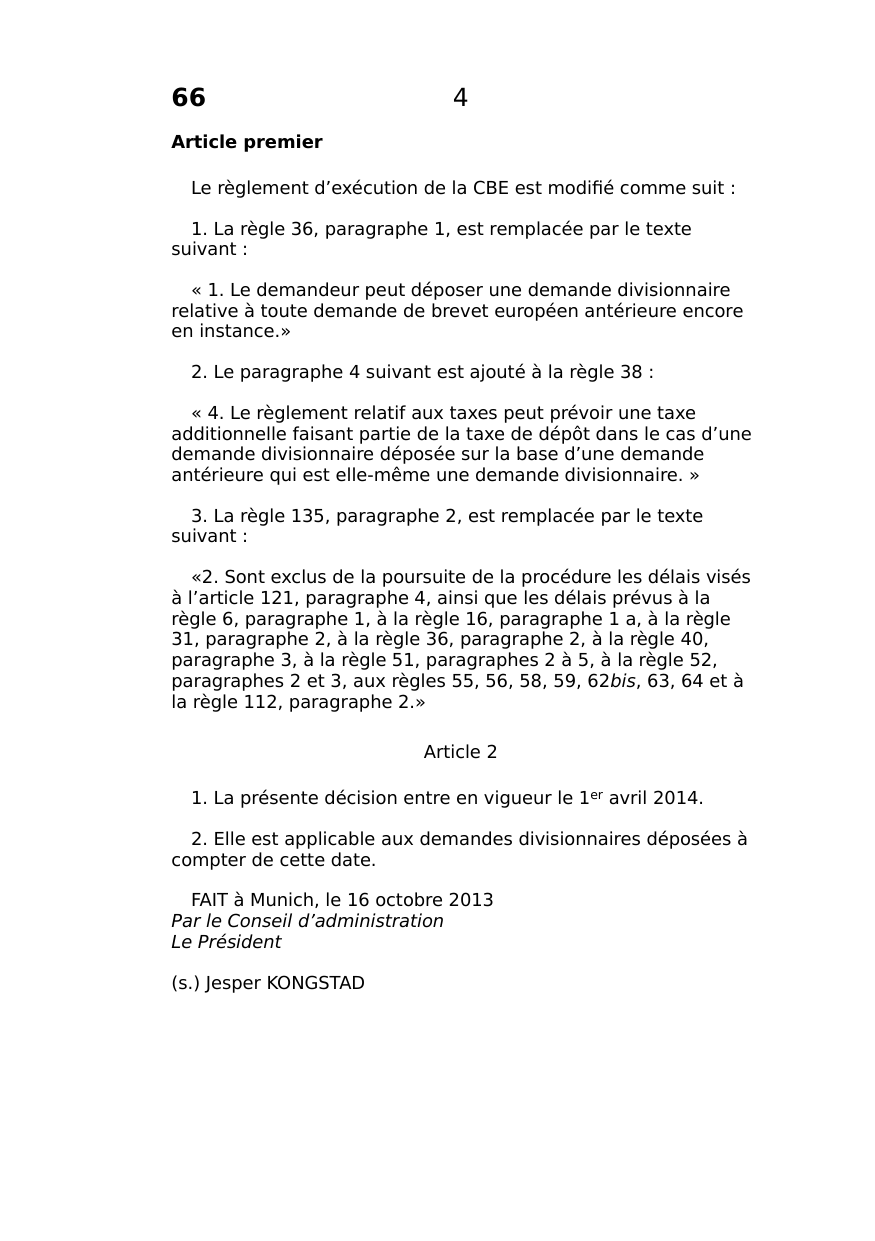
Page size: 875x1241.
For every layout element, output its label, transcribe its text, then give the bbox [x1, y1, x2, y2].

text FAIT à Munich, le 16 octobre 2013 [171, 890, 756, 911]
text « 4. Le règlement relatif aux taxes peut prévoir une taxe additionnelle faisant partie de la taxe de dépôt dans le cas d’une demande divisionnaire déposée sur la base d’une demande antérieure qui est elle-même une demande divisionnaire. » [171, 403, 756, 486]
text « 1. Le demandeur peut déposer une demande divisionnaire relative à toute demande de brevet européen antérieure encore en instance.» [171, 280, 756, 342]
subtitle Article premier [171, 132, 756, 153]
text «2. Sont exclus de la poursuite de la procédure les délais visés à l’article 121, paragraphe 4, ainsi que les délais prévus à la règle 6, paragraphe 1, à la règle 16, paragraphe 1 a, à la règle 31, paragraphe 2, à la règle 36, paragraphe 2, à la règle 40, paragraphe 3, à la règle 51, paragraphes 2 à 5, à la règle 52, paragraphes 2 et 3, aux règles 55, 56, 58, 59, 62bis, 63, 64 et à la règle 112, paragraphe 2.» [171, 567, 756, 712]
text 2. Le paragraphe 4 suivant est ajouté à la règle 38 : [171, 362, 756, 383]
text Le règlement d’exécution de la CBE est modifié comme suit : [171, 178, 756, 198]
text 1. La règle 36, paragraphe 1, est remplacée par le texte suivant : [171, 218, 756, 260]
text 2. Elle est applicable aux demandes divisionnaires déposées à compter de cette date. [171, 829, 756, 870]
text Par le Conseil d’administration Le Président (s.) Jesper KONGSTAD [171, 911, 756, 994]
subtitle Article 2 [171, 742, 756, 763]
text 3. La règle 135, paragraphe 2, est remplacée par le texte suivant : [171, 506, 756, 547]
text 1. La présente décision entre en vigueur le 1er avril 2014. [171, 788, 756, 809]
